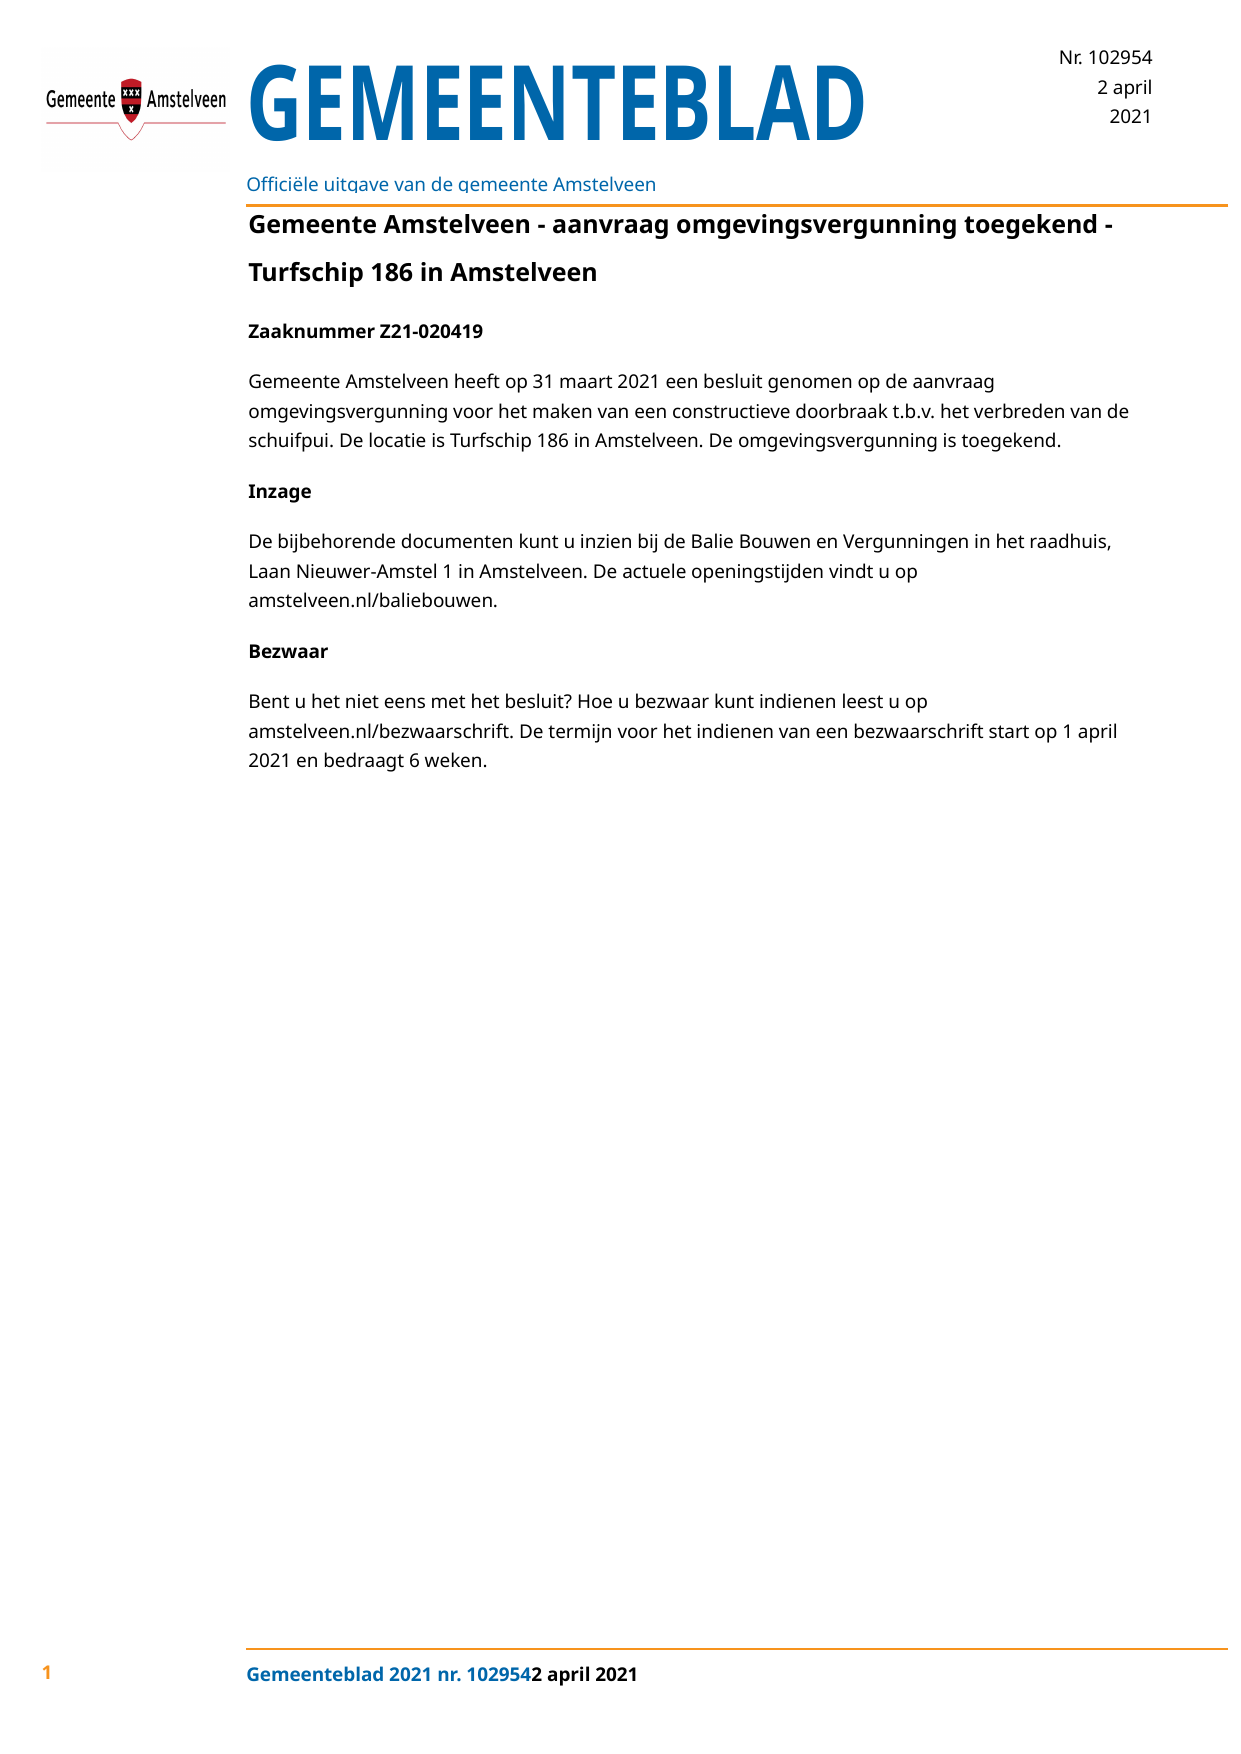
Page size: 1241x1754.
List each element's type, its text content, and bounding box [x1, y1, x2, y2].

text Inzage [248, 478, 1152, 504]
text Gemeente Amstelveen heeft op 31 maart 2021 een besluit genomen op de aanvraag omgevingsvergunning voor het maken van een constructieve doorbraak t.b.v. het verbreden van de schuifpui. De locatie is Turfschip 186 in Amstelveen. De omgevingsvergunning is toegekend. [248, 368, 1152, 453]
text Bent u het niet eens met het besluit? Hoe u bezwaar kunt indienen leest u op amstelveen.nl/bezwaarschrift. De termijn voor het indienen van een bezwaarschrift start op 1 april 2021 en bedraagt 6 weken. [248, 688, 1152, 773]
text Zaaknummer Z21-020419 [248, 318, 1152, 344]
text Bezwaar [248, 638, 1152, 664]
text Gemeente Amstelveen - aanvraag omgevingsvergunning toegekend - Turfschip 186 in Amstelveen [248, 207, 1152, 288]
picture [41, 47, 231, 172]
text De bijbehorende documenten kunt u inzien bij de Balie Bouwen en Vergunningen in het raadhuis, Laan Nieuwer-Amstel 1 in Amstelveen. De actuele openingstijden vindt u op amstelveen.nl/baliebouwen. [248, 528, 1152, 613]
